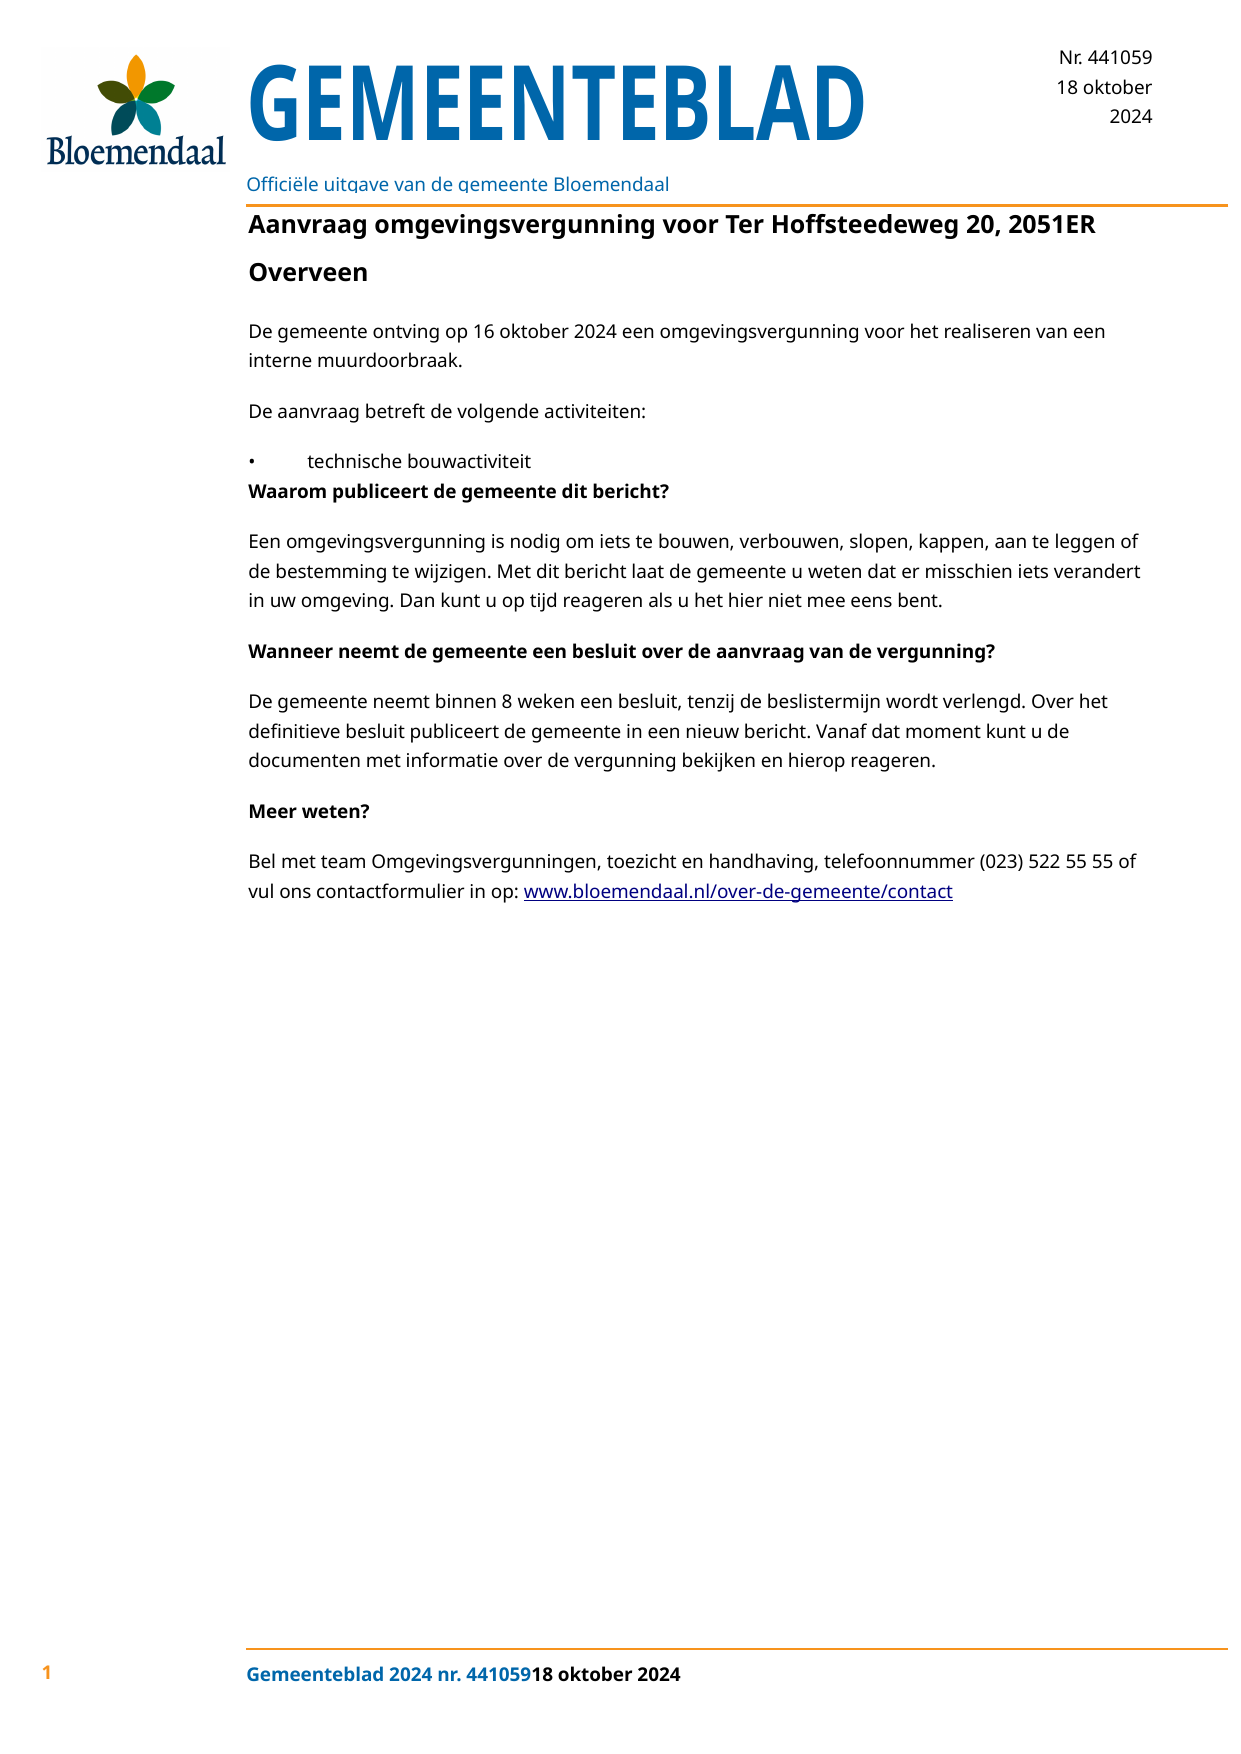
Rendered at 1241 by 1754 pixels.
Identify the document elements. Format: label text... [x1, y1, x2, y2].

text Bel met team Omgevingsvergunningen, toezicht en handhaving, telefoonnummer (023) 522 55 55 of vul ons contactformulier in op: www.bloemendaal.nl/over-de-gemeente/contact [248, 848, 1152, 904]
picture [41, 47, 231, 172]
text De gemeente neemt binnen 8 weken een besluit, tenzij de beslistermijn wordt verlengd. Over het definitieve besluit publiceert de gemeente in een nieuw bericht. Vanaf dat moment kunt u de documenten met informatie over de vergunning bekijken en hierop reageren. [248, 688, 1152, 773]
text Een omgevingsvergunning is nodig om iets te bouwen, verbouwen, slopen, kappen, aan te leggen of de bestemming te wijzigen. Met dit bericht laat de gemeente u weten dat er misschien iets verandert in uw omgeving. Dan kunt u op tijd reageren als u het hier niet mee eens bent. [248, 528, 1152, 613]
text De gemeente ontving op 16 oktober 2024 een omgevingsvergunning voor het realiseren van een interne muurdoorbraak. [248, 318, 1152, 373]
text Wanneer neemt de gemeente een besluit over de aanvraag van de vergunning? [248, 638, 1152, 664]
text Aanvraag omgevingsvergunning voor Ter Hoffsteedeweg 20, 2051ER Overveen [248, 207, 1152, 288]
text Meer weten? [248, 798, 1152, 824]
text Waarom publiceert de gemeente dit bericht? [248, 478, 1152, 504]
text De aanvraag betreft de volgende activiteiten: [248, 398, 1152, 424]
list technische bouwactiviteit [248, 448, 1152, 474]
